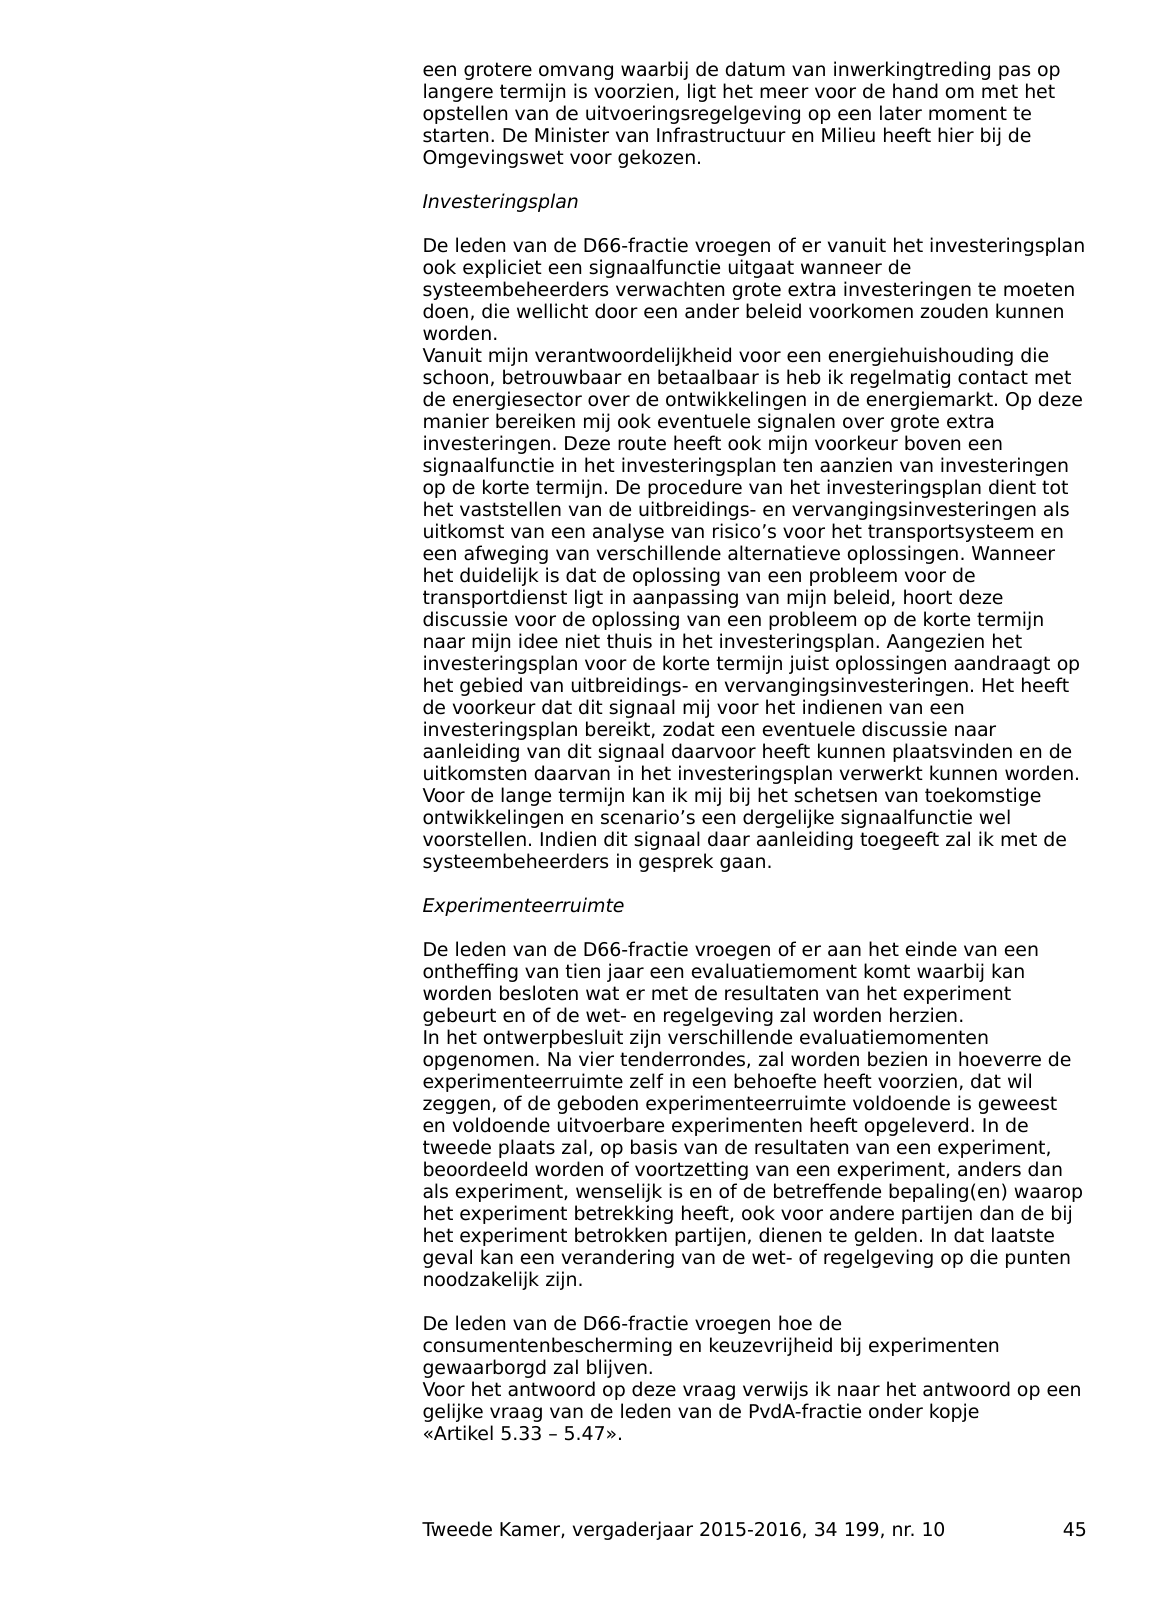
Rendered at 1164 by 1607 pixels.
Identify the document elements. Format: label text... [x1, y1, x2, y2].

text De leden van de D66-fractie vroegen of er aan het einde van een ontheffing van tien jaar een evaluatiemoment komt waarbij kan worden besloten wat er met de resultaten van het experiment gebeurt en of de wet- en regelgeving zal worden herzien. [422, 939, 1087, 1027]
text Voor het antwoord op deze vraag verwijs ik naar het antwoord op een gelijke vraag van de leden van de PvdA-fractie onder kopje «Artikel 5.33 – 5.47». [422, 1379, 1087, 1445]
text De leden van de D66-fractie vroegen of er vanuit het investeringsplan ook expliciet een signaalfunctie uitgaat wanneer de systeembeheerders verwachten grote extra investeringen te moeten doen, die wellicht door een ander beleid voorkomen zouden kunnen worden. [422, 235, 1087, 345]
subtitle Investeringsplan [422, 191, 1087, 213]
subtitle Experimenteerruimte [422, 895, 1087, 917]
text een grotere omvang waarbij de datum van inwerkingtreding pas op langere termijn is voorzien, ligt het meer voor de hand om met het opstellen van de uitvoeringsregelgeving op een later moment te starten. De Minister van Infrastructuur en Milieu heeft hier bij de Omgevingswet voor gekozen. [422, 59, 1087, 169]
text Vanuit mijn verantwoordelijkheid voor een energiehuishouding die schoon, betrouwbaar en betaalbaar is heb ik regelmatig contact met de energiesector over de ontwikkelingen in de energiemarkt. Op deze manier bereiken mij ook eventuele signalen over grote extra investeringen. Deze route heeft ook mijn voorkeur boven een signaalfunctie in het investeringsplan ten aanzien van investeringen op de korte termijn. De procedure van het investeringsplan dient tot het vaststellen van de uitbreidings- en vervangingsinvesteringen als uitkomst van een analyse van risico’s voor het transportsysteem en een afweging van verschillende alternatieve oplossingen. Wanneer het duidelijk is dat de oplossing van een probleem voor de transportdienst ligt in aanpassing van mijn beleid, hoort deze discussie voor de oplossing van een probleem op de korte termijn naar mijn idee niet thuis in het investeringsplan. Aangezien het investeringsplan voor de korte termijn juist oplossingen aandraagt op het gebied van uitbreidings- en vervangingsinvesteringen. Het heeft de voorkeur dat dit signaal mij voor het indienen van een investeringsplan bereikt, zodat een eventuele discussie naar aanleiding van dit signaal daarvoor heeft kunnen plaatsvinden en de uitkomsten daarvan in het investeringsplan verwerkt kunnen worden. Voor de lange termijn kan ik mij bij het schetsen van toekomstige ontwikkelingen en scenario’s een dergelijke signaalfunctie wel voorstellen. Indien dit signaal daar aanleiding toegeeft zal ik met de systeembeheerders in gesprek gaan. [422, 345, 1087, 873]
text De leden van de D66-fractie vroegen hoe de consumentenbescherming en keuzevrijheid bij experimenten gewaarborgd zal blijven. [422, 1313, 1087, 1379]
text In het ontwerpbesluit zijn verschillende evaluatiemomenten opgenomen. Na vier tenderrondes, zal worden bezien in hoeverre de experimenteerruimte zelf in een behoefte heeft voorzien, dat wil zeggen, of de geboden experimenteerruimte voldoende is geweest en voldoende uitvoerbare experimenten heeft opgeleverd. In de tweede plaats zal, op basis van de resultaten van een experiment, beoordeeld worden of voortzetting van een experiment, anders dan als experiment, wenselijk is en of de betreffende bepaling(en) waarop het experiment betrekking heeft, ook voor andere partijen dan de bij het experiment betrokken partijen, dienen te gelden. In dat laatste geval kan een verandering van de wet- of regelgeving op die punten noodzakelijk zijn. [422, 1027, 1087, 1291]
